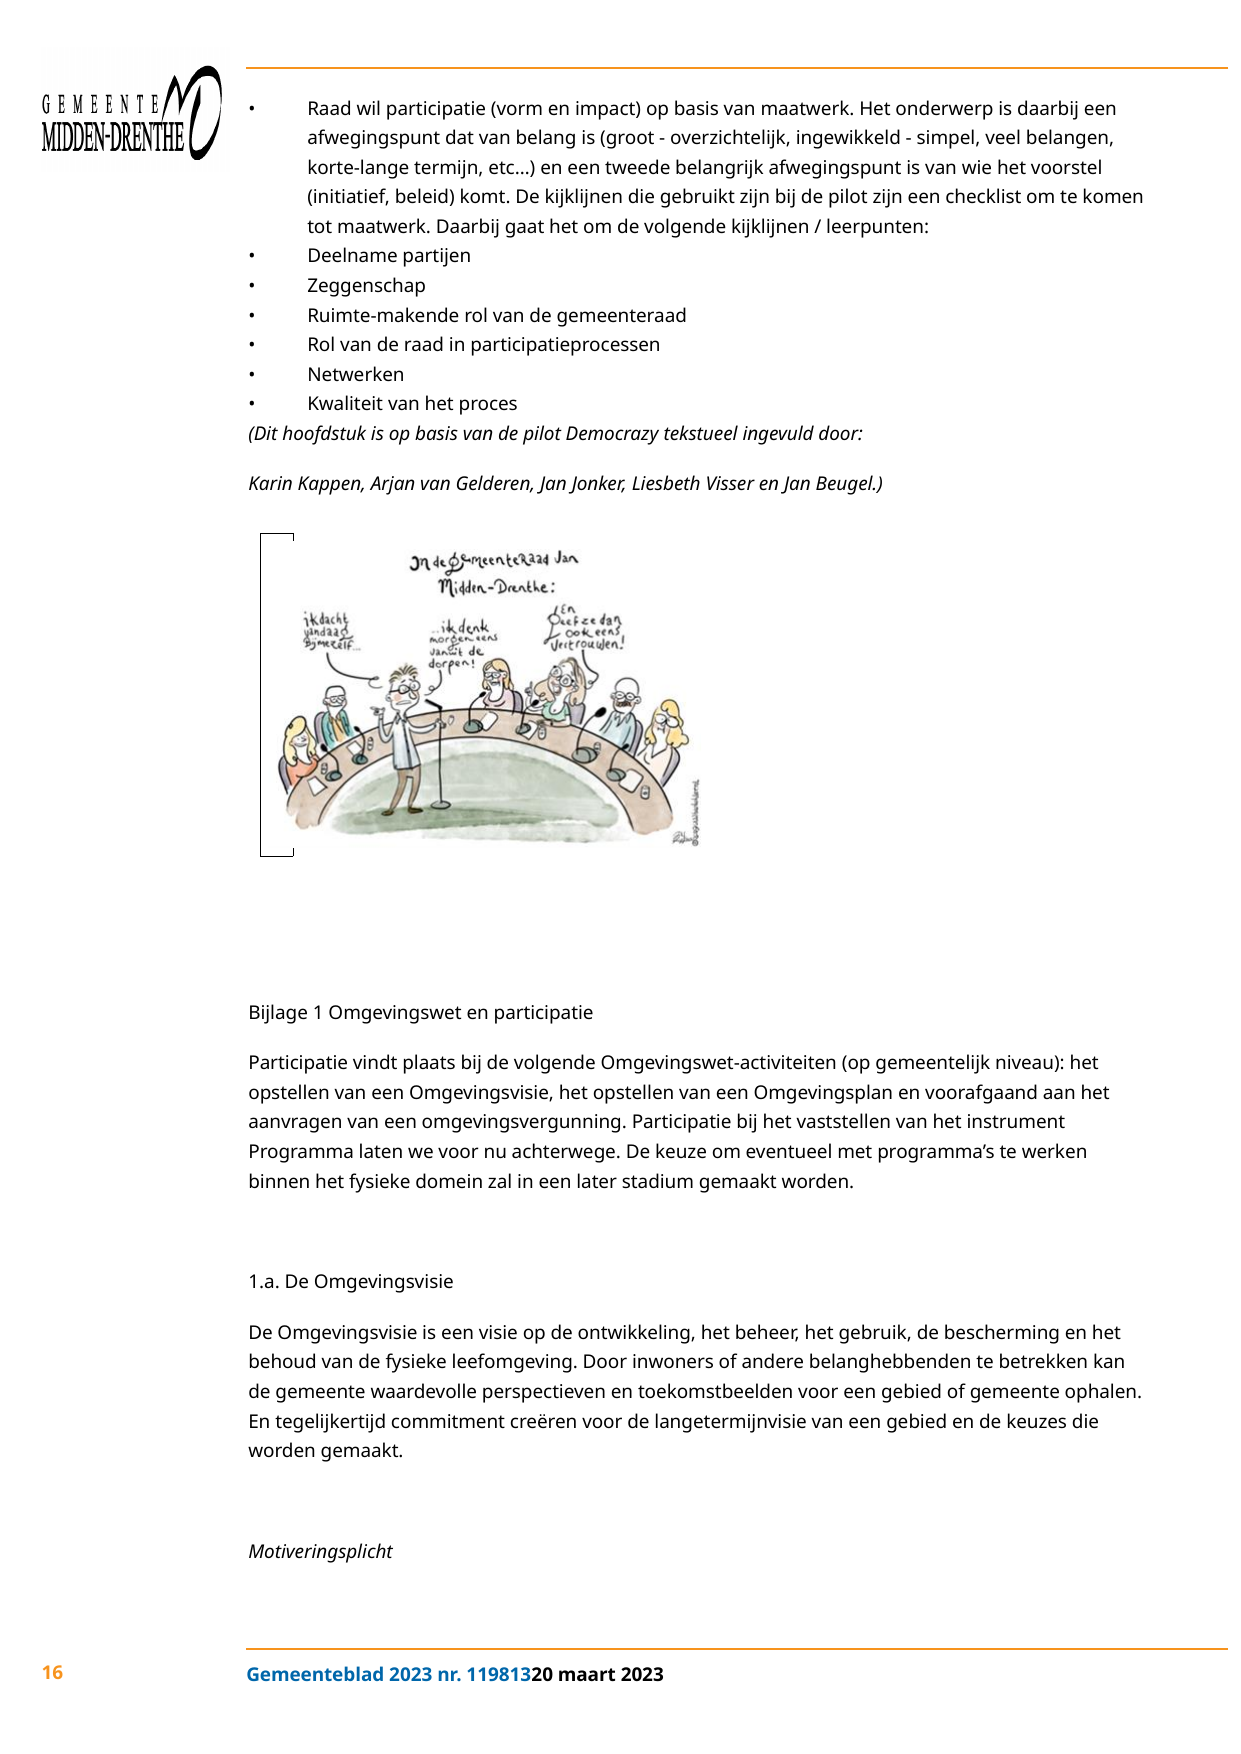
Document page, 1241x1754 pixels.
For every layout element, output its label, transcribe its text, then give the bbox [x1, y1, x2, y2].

text Motiveringsplicht [248, 1538, 1152, 1564]
list Rol van de raad in participatieprocessen [248, 331, 1152, 357]
list Kwaliteit van het proces [248, 391, 1152, 416]
picture [41, 47, 231, 172]
picture [268, 541, 702, 848]
text Participatie vindt plaats bij de volgende Omgevingswet-activiteiten (op gemeentelijk niveau): het opstellen van een Omgevingsvisie, het opstellen van een Omgevingsplan en voorafgaand aan het aanvragen van een omgevingsvergunning. Participatie bij het vaststellen van het instrument Programma laten we voor nu achterwege. De keuze om eventueel met programma’s te werken binnen het fysieke domein zal in een later stadium gemaakt worden. [248, 1049, 1152, 1194]
list Netwerken [248, 361, 1152, 387]
list Deelname partijen [248, 243, 1152, 268]
text (Dit hoofdstuk is op basis van de pilot Democrazy tekstueel ingevuld door: [248, 420, 1152, 446]
list Zeggenschap [248, 272, 1152, 298]
list Ruimte-makende rol van de gemeenteraad [248, 302, 1152, 328]
text De Omgevingsvisie is een visie op de ontwikkeling, het beheer, het gebruik, de bescherming en het behoud van de fysieke leefomgeving. Door inwoners of andere belanghebbenden te betrekken kan de gemeente waardevolle perspectieven en toekomstbeelden voor een gebied of gemeente ophalen. En tegelijkertijd commitment creëren voor de langetermijnvisie van een gebied en de keuzes die worden gemaakt. [248, 1319, 1152, 1463]
text Bijlage 1 Omgevingswet en participatie [248, 999, 1152, 1025]
text 1.a. De Omgevingsvisie [248, 1269, 1152, 1294]
list Raad wil participatie (vorm en impact) op basis van maatwerk. Het onderwerp is daarbij een afwegingspunt dat van belang is (groot - overzichtelijk, ingewikkeld - simpel, veel belangen, korte-lange termijn, etc…) en een tweede belangrijk afwegingspunt is van wie het voorstel (initiatief, beleid) komt. De kijklijnen die gebruikt zijn bij de pilot zijn een checklist om te komen tot maatwerk. Daarbij gaat het om de volgende kijklijnen / leerpunten: [248, 95, 1152, 239]
text Karin Kappen, Arjan van Gelderen, Jan Jonker, Liesbeth Visser en Jan Beugel.) [248, 471, 1152, 496]
